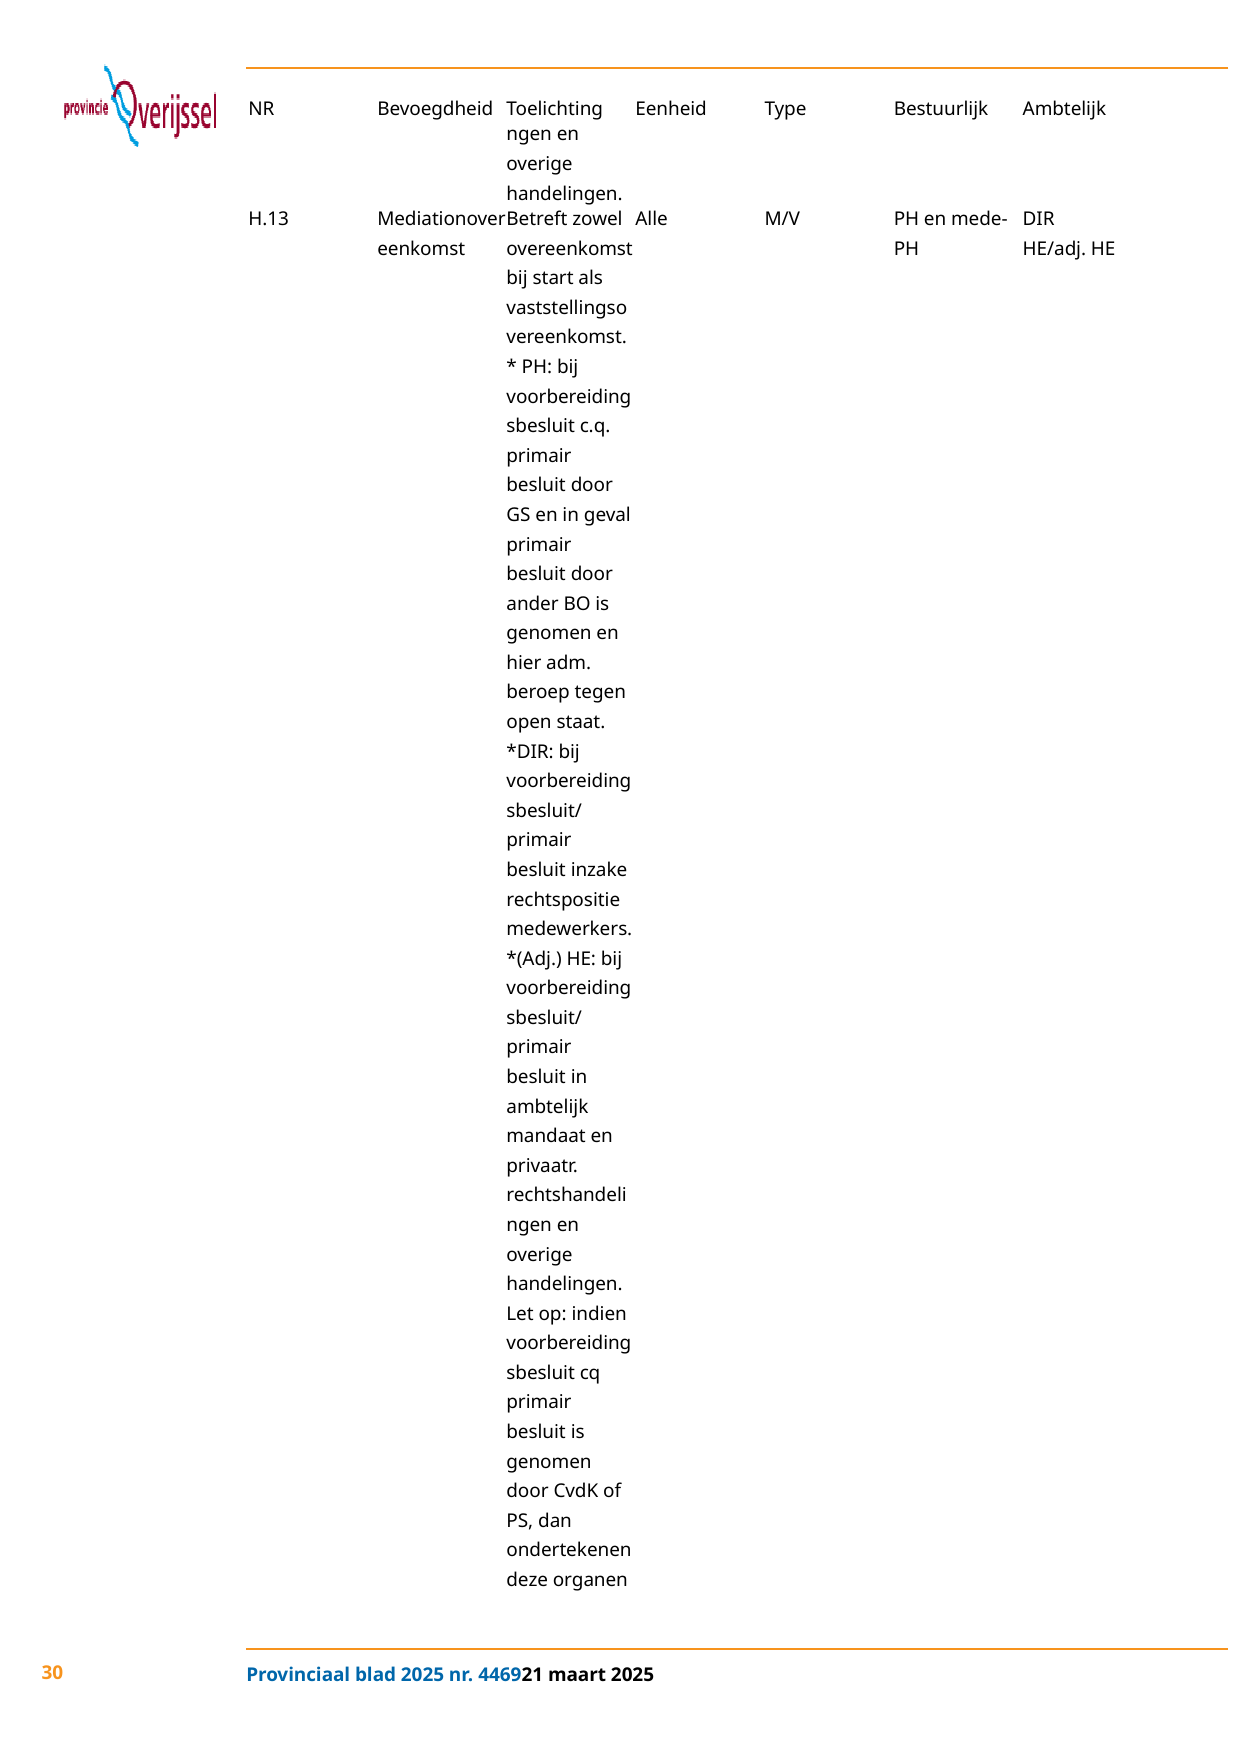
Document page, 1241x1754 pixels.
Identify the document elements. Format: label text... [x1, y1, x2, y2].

table_header NR [248, 95, 377, 121]
table_cell [764, 121, 893, 205]
table_header Ambtelijk [1023, 95, 1152, 121]
picture [41, 47, 231, 172]
table_header Toelichting [506, 95, 635, 121]
table_cell [1023, 121, 1152, 205]
table_header Bevoegdheid [377, 95, 506, 121]
table_header Bestuurlijk [894, 95, 1022, 121]
table_cell H.13 [248, 205, 377, 1592]
table_cell [377, 121, 506, 205]
table_header Eenheid [635, 95, 764, 121]
table_cell PH en mede-PH [894, 205, 1022, 1592]
table_cell Alle [635, 205, 764, 1592]
table_cell DIR HE/adj. HE [1023, 205, 1152, 1592]
table_cell ngen en overige handelingen. [506, 121, 635, 205]
table_cell M/V [764, 205, 893, 1592]
table_cell [894, 121, 1022, 205]
table_cell Betreft zowel overeenkomst bij start als vaststellingsovereenkomst. * PH: bij voorbereidingsbesluit c.q. primair besluit door GS en in geval primair besluit door ander BO is genomen en hier adm. beroep tegen open staat. *DIR: bij voorbereidingsbesluit/ primair besluit inzake rechtspositie medewerkers. *(Adj.) HE: bij voorbereidingsbesluit/ primair besluit in ambtelijk mandaat en privaatr. rechtshandelingen en overige handelingen. Let op: indien voorbereidingsbesluit cq primair besluit is genomen door CvdK of PS, dan ondertekenen deze organen [506, 205, 635, 1592]
table_cell Mediationovereenkomst [377, 205, 506, 1592]
table_cell [248, 121, 377, 205]
table_header Type [764, 95, 893, 121]
table_cell [635, 121, 764, 205]
